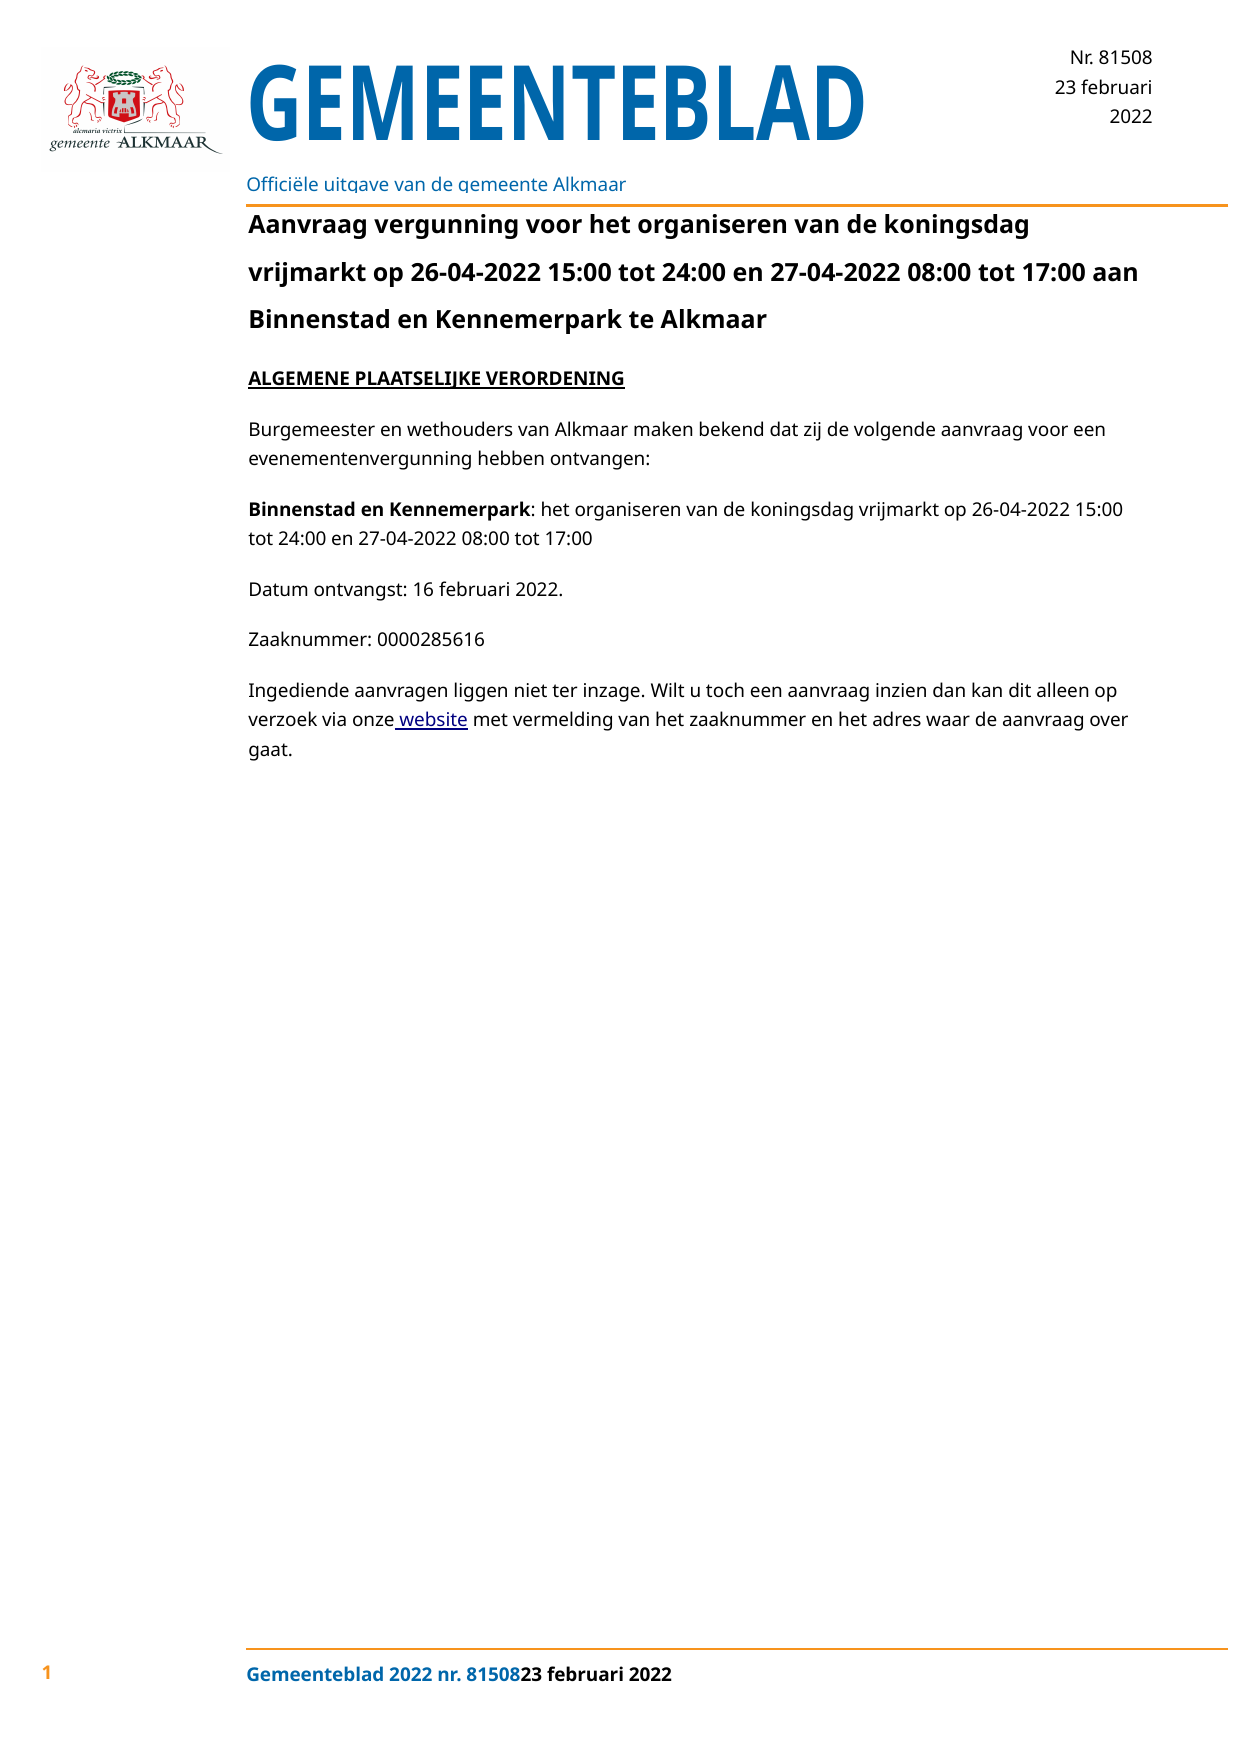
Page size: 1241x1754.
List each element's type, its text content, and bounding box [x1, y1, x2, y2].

text ALGEMENE PLAATSELIJKE VERORDENING [248, 366, 1152, 391]
text Burgemeester en wethouders van Alkmaar maken bekend dat zij de volgende aanvraag voor een evenementenvergunning hebben ontvangen: [248, 416, 1152, 471]
text Zaaknummer: 0000285616 [248, 626, 1152, 652]
text Datum ontvangst: 16 februari 2022. [248, 576, 1152, 602]
picture [41, 47, 231, 172]
text Binnenstad en Kennemerpark: het organiseren van de koningsdag vrijmarkt op 26-04-2022 15:00 tot 24:00 en 27-04-2022 08:00 tot 17:00 [248, 496, 1152, 551]
text Aanvraag vergunning voor het organiseren van de koningsdag vrijmarkt op 26-04-2022 15:00 tot 24:00 en 27-04-2022 08:00 tot 17:00 aan Binnenstad en Kennemerpark te Alkmaar [248, 207, 1152, 336]
text Ingediende aanvragen liggen niet ter inzage. Wilt u toch een aanvraag inzien dan kan dit alleen op verzoek via onze website met vermelding van het zaaknummer en het adres waar de aanvraag over gaat. [248, 677, 1152, 762]
